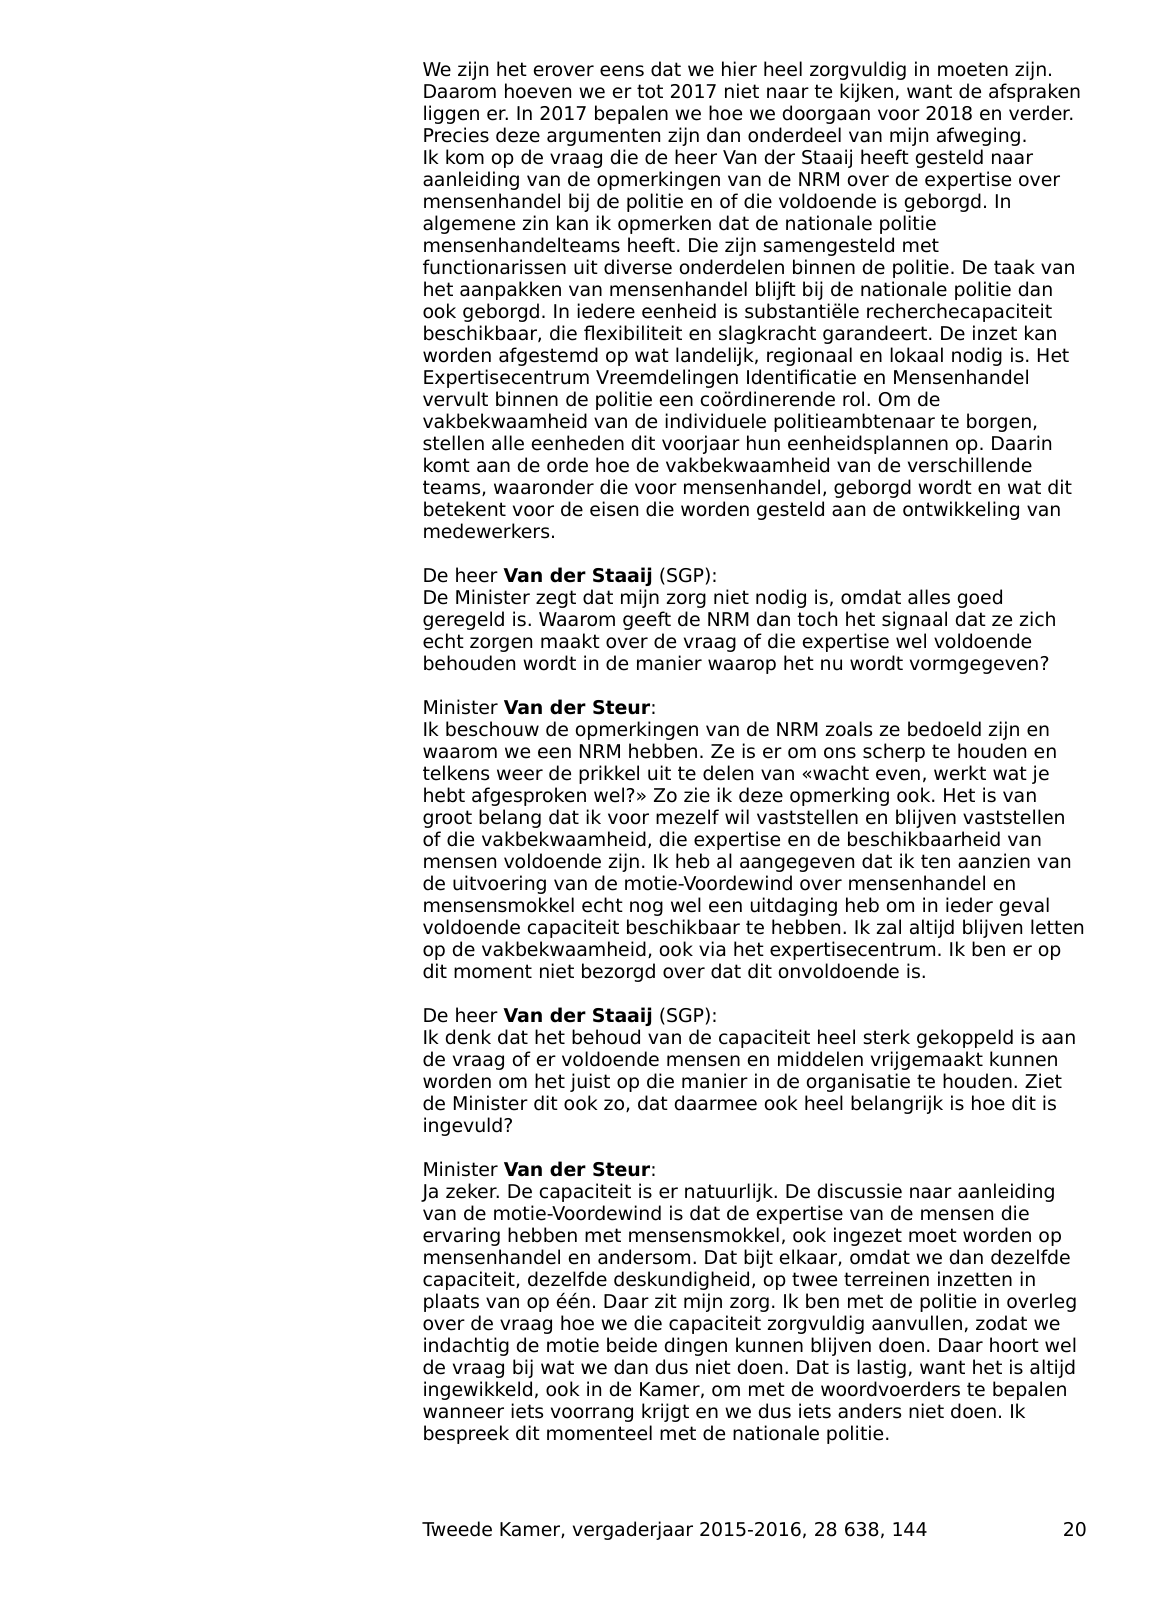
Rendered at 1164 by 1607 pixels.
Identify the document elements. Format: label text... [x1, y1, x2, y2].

text Ik kom op de vraag die de heer Van der Staaij heeft gesteld naar aanleiding van de opmerkingen van de NRM over de expertise over mensenhandel bij de politie en of die voldoende is geborgd. In algemene zin kan ik opmerken dat de nationale politie mensenhandelteams heeft. Die zijn samengesteld met functionarissen uit diverse onderdelen binnen de politie. De taak van het aanpakken van mensenhandel blijft bij de nationale politie dan ook geborgd. In iedere eenheid is substantiële recherchecapaciteit beschikbaar, die flexibiliteit en slagkracht garandeert. De inzet kan worden afgestemd op wat landelijk, regionaal en lokaal nodig is. Het Expertisecentrum Vreemdelingen Identificatie en Mensenhandel vervult binnen de politie een coördinerende rol. Om de vakbekwaamheid van de individuele politieambtenaar te borgen, stellen alle eenheden dit voorjaar hun eenheidsplannen op. Daarin komt aan de orde hoe de vakbekwaamheid van de verschillende teams, waaronder die voor mensenhandel, geborgd wordt en wat dit betekent voor de eisen die worden gesteld aan de ontwikkeling van medewerkers. [422, 147, 1087, 543]
text De Minister zegt dat mijn zorg niet nodig is, omdat alles goed geregeld is. Waarom geeft de NRM dan toch het signaal dat ze zich echt zorgen maakt over de vraag of die expertise wel voldoende behouden wordt in de manier waarop het nu wordt vormgegeven? [422, 587, 1087, 675]
text Ik beschouw de opmerkingen van de NRM zoals ze bedoeld zijn en waarom we een NRM hebben. Ze is er om ons scherp te houden en telkens weer de prikkel uit te delen van «wacht even, werkt wat je hebt afgesproken wel?» Zo zie ik deze opmerking ook. Het is van groot belang dat ik voor mezelf wil vaststellen en blijven vaststellen of die vakbekwaamheid, die expertise en de beschikbaarheid van mensen voldoende zijn. Ik heb al aangegeven dat ik ten aanzien van de uitvoering van de motie-Voordewind over mensenhandel en mensensmokkel echt nog wel een uitdaging heb om in ieder geval voldoende capaciteit beschikbaar te hebben. Ik zal altijd blijven letten op de vakbekwaamheid, ook via het expertisecentrum. Ik ben er op dit moment niet bezorgd over dat dit onvoldoende is. [422, 719, 1087, 983]
text De heer Van der Staaij (SGP): [422, 1005, 1087, 1027]
text We zijn het erover eens dat we hier heel zorgvuldig in moeten zijn. Daarom hoeven we er tot 2017 niet naar te kijken, want de afspraken liggen er. In 2017 bepalen we hoe we doorgaan voor 2018 en verder. Precies deze argumenten zijn dan onderdeel van mijn afweging. [422, 59, 1087, 147]
text De heer Van der Staaij (SGP): [422, 565, 1087, 587]
text Minister Van der Steur: [422, 1159, 1087, 1181]
text Ja zeker. De capaciteit is er natuurlijk. De discussie naar aanleiding van de motie-Voordewind is dat de expertise van de mensen die ervaring hebben met mensensmokkel, ook ingezet moet worden op mensenhandel en andersom. Dat bijt elkaar, omdat we dan dezelfde capaciteit, dezelfde deskundigheid, op twee terreinen inzetten in plaats van op één. Daar zit mijn zorg. Ik ben met de politie in overleg over de vraag hoe we die capaciteit zorgvuldig aanvullen, zodat we indachtig de motie beide dingen kunnen blijven doen. Daar hoort wel de vraag bij wat we dan dus niet doen. Dat is lastig, want het is altijd ingewikkeld, ook in de Kamer, om met de woordvoerders te bepalen wanneer iets voorrang krijgt en we dus iets anders niet doen. Ik bespreek dit momenteel met de nationale politie. [422, 1181, 1087, 1444]
text Ik denk dat het behoud van de capaciteit heel sterk gekoppeld is aan de vraag of er voldoende mensen en middelen vrijgemaakt kunnen worden om het juist op die manier in de organisatie te houden. Ziet de Minister dit ook zo, dat daarmee ook heel belangrijk is hoe dit is ingevuld? [422, 1027, 1087, 1137]
text Minister Van der Steur: [422, 697, 1087, 719]
